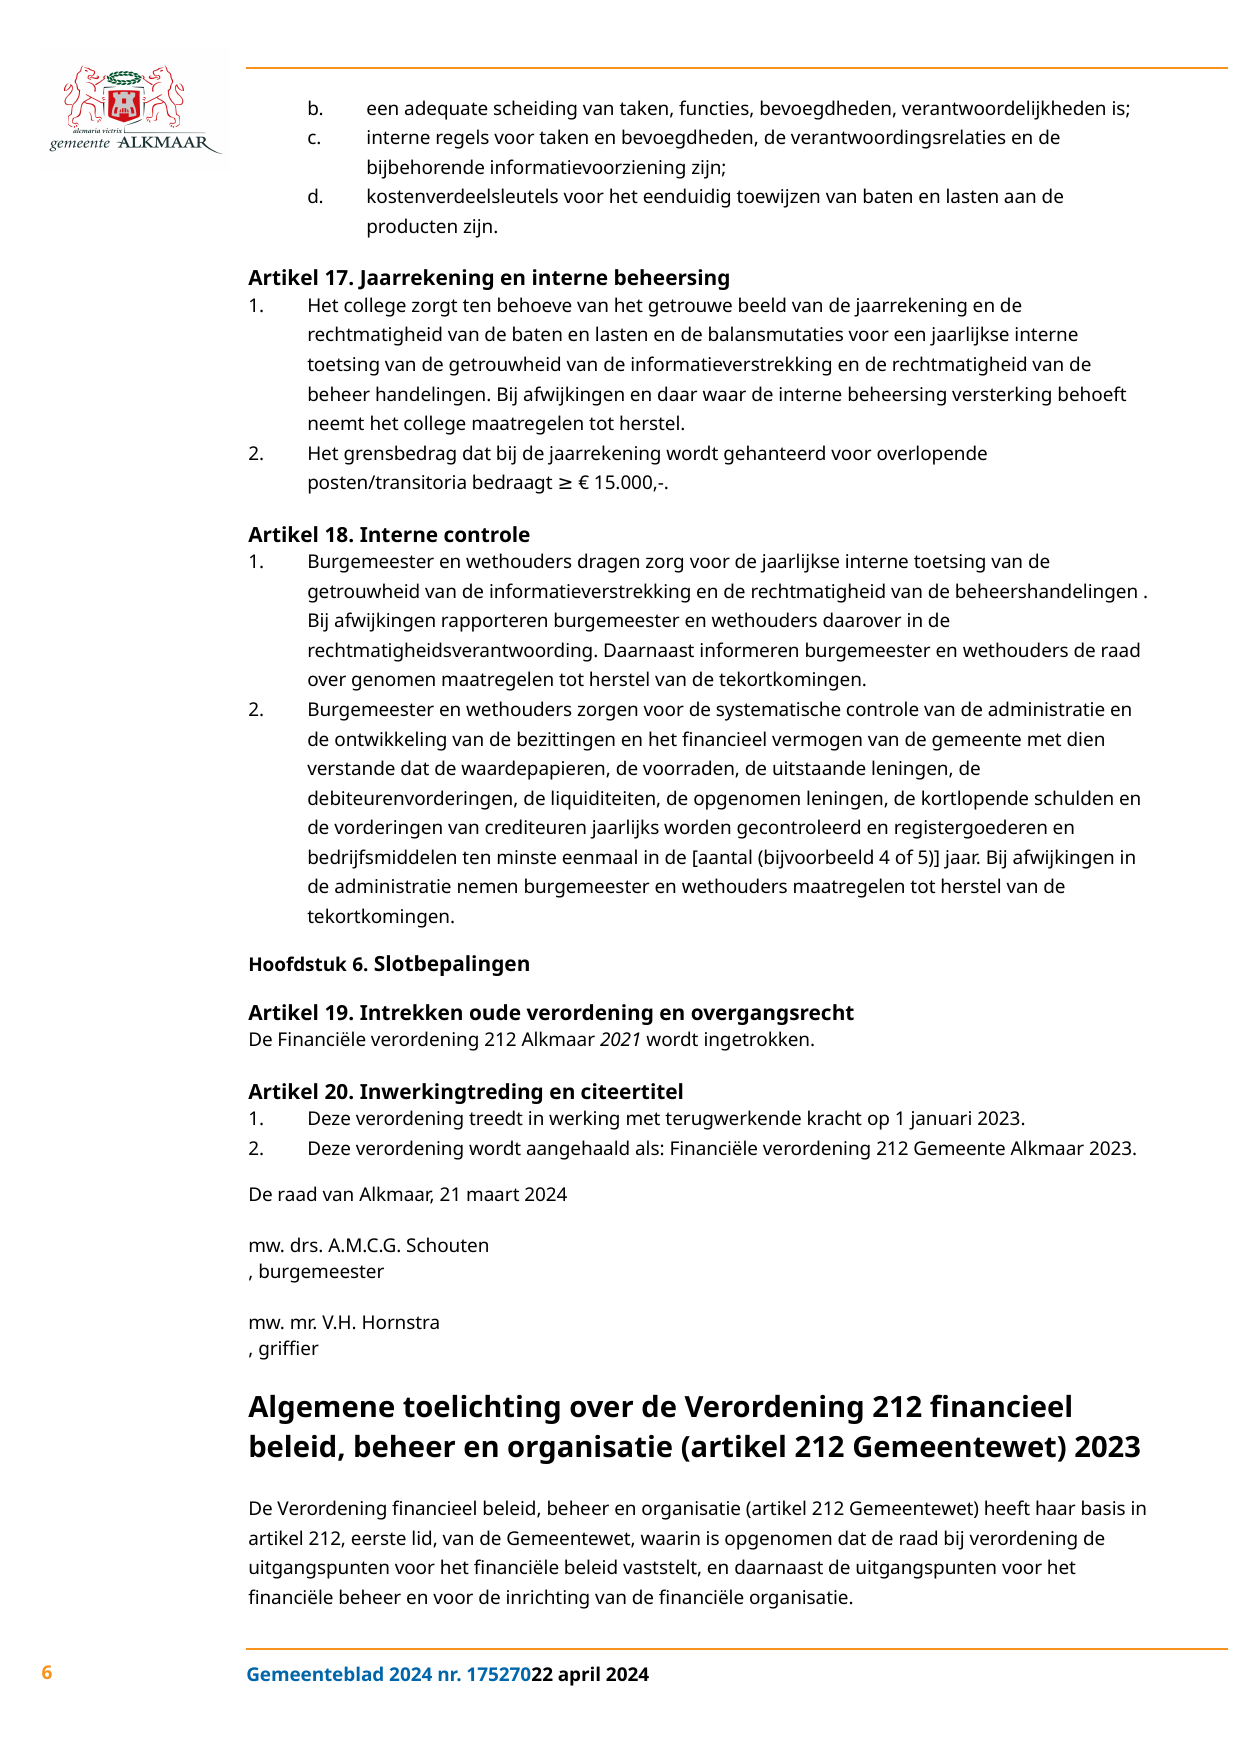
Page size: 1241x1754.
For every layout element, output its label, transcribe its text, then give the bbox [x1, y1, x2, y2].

text Algemene toelichting over de Verordening 212 financieel beleid, beheer en organisatie (artikel 212 Gemeentewet) 2023 [248, 1387, 1152, 1466]
text Artikel 17. Jaarrekening en interne beheersing [248, 263, 1152, 292]
list interne regels voor taken en bevoegdheden, de verantwoordingsrelaties en de bijbehorende informatievoorziening zijn; [307, 124, 1152, 180]
list Deze verordening wordt aangehaald als: Financiële verordening 212 Gemeente Alkmaar 2023. [248, 1135, 1152, 1161]
list Burgemeester en wethouders dragen zorg voor de jaarlijkse interne toetsing van de getrouwheid van de informatieverstrekking en de rechtmatigheid van de beheershandelingen . Bij afwijkingen rapporteren burgemeester en wethouders daarover in de rechtmatigheidsverantwoording. Daarnaast informeren burgemeester en wethouders de raad over genomen maatregelen tot herstel van de tekortkomingen. [248, 548, 1152, 692]
list kostenverdeelsleutels voor het eenduidig toewijzen van baten en lasten aan de producten zijn. [307, 183, 1152, 239]
list Het college zorgt ten behoeve van het getrouwe beeld van de jaarrekening en de rechtmatigheid van de baten en lasten en de balansmutaties voor een jaarlijkse interne toetsing van de getrouwheid van de informatieverstrekking en de rechtmatigheid van de beheer handelingen. Bij afwijkingen en daar waar de interne beheersing versterking behoeft neemt het college maatregelen tot herstel. [248, 292, 1152, 436]
text Artikel 20. Inwerkingtreding en citeertitel [248, 1077, 1152, 1106]
text Hoofdstuk 6. Slotbepalingen [248, 949, 1152, 977]
picture [41, 47, 231, 172]
text De raad van Alkmaar, 21 maart 2024 [248, 1181, 1152, 1206]
list Het grensbedrag dat bij de jaarrekening wordt gehanteerd voor overlopende posten/transitoria bedraagt ≥ € 15.000,-. [248, 440, 1152, 495]
text Artikel 19. Intrekken oude verordening en overgangsrecht [248, 998, 1152, 1027]
list Deze verordening treedt in werking met terugwerkende kracht op 1 januari 2023. [248, 1106, 1152, 1131]
text , griffier [248, 1335, 1152, 1361]
text De Verordening financieel beleid, beheer en organisatie (artikel 212 Gemeentewet) heeft haar basis in artikel 212, eerste lid, van de Gemeentewet, waarin is opgenomen dat de raad bij verordening de uitgangspunten voor het financiële beleid vaststelt, en daarnaast de uitgangspunten voor het financiële beheer en voor de inrichting van de financiële organisatie. [248, 1495, 1152, 1609]
list een adequate scheiding van taken, functies, bevoegdheden, verantwoordelijkheden is; [307, 95, 1152, 121]
text , burgemeester [248, 1258, 1152, 1284]
list Burgemeester en wethouders zorgen voor de systematische controle van de administratie en de ontwikkeling van de bezittingen en het financieel vermogen van de gemeente met dien verstande dat de waardepapieren, de voorraden, de uitstaande leningen, de debiteurenvorderingen, de liquiditeiten, de opgenomen leningen, de kortlopende schulden en de vorderingen van crediteuren jaarlijks worden gecontroleerd en registergoederen en bedrijfsmiddelen ten minste eenmaal in de [aantal (bijvoorbeeld 4 of 5)] jaar. Bij afwijkingen in de administratie nemen burgemeester en wethouders maatregelen tot herstel van de tekortkomingen. [248, 696, 1152, 929]
text mw. mr. V.H. Hornstra [248, 1309, 1152, 1335]
text Artikel 18. Interne controle [248, 520, 1152, 548]
text De Financiële verordening 212 Alkmaar 2021 wordt ingetrokken. [248, 1027, 1152, 1052]
text mw. drs. A.M.C.G. Schouten [248, 1232, 1152, 1258]
